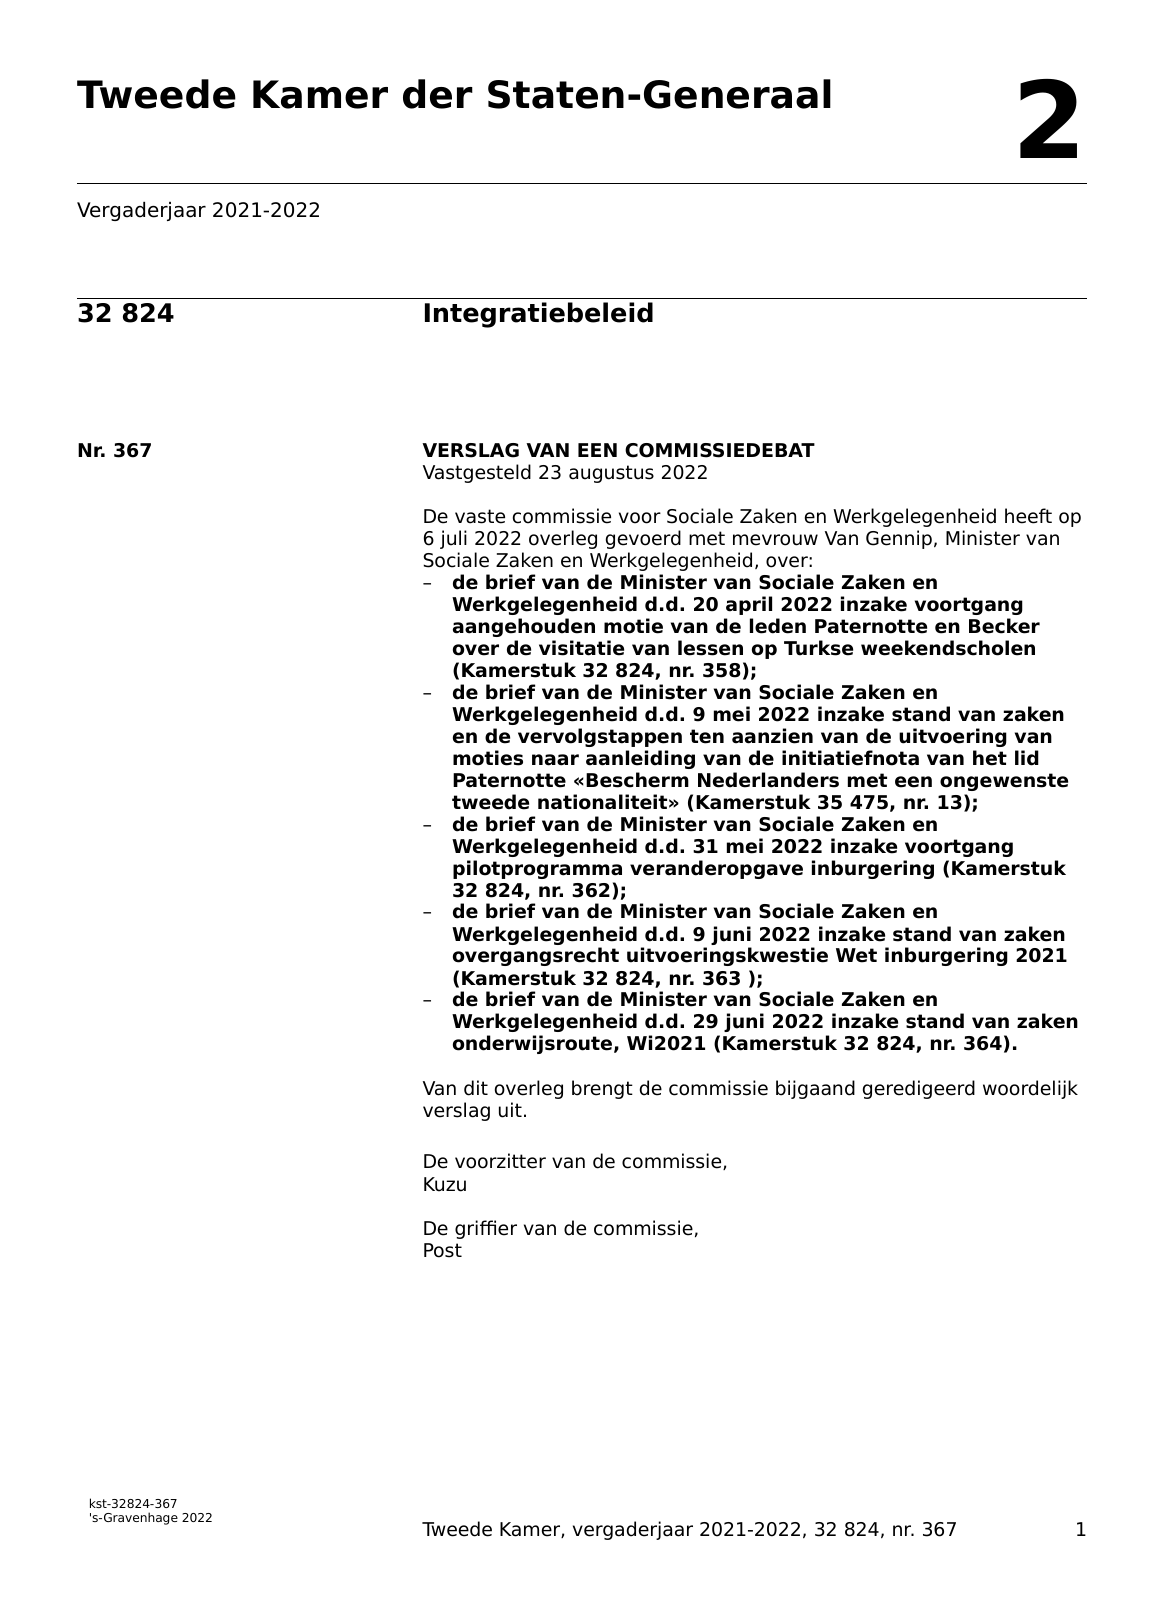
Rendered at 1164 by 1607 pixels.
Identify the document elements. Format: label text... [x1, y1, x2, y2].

text – de brief van de Minister van Sociale Zaken en Werkgelegenheid d.d. 20 april 2022 inzake voortgang aangehouden motie van de leden Paternotte en Becker over de visitatie van lessen op Turkse weekendscholen (Kamerstuk 32 824, nr. 358); [422, 572, 1087, 682]
subtitle 32 824 Integratiebeleid [77, 299, 1087, 329]
table_header 2 [886, 59, 1087, 183]
text – de brief van de Minister van Sociale Zaken en Werkgelegenheid d.d. 9 juni 2022 inzake stand van zaken overgangsrecht uitvoeringskwestie Wet inburgering 2021 (Kamerstuk 32 824, nr. 363 ); [422, 901, 1087, 989]
text De vaste commissie voor Sociale Zaken en Werkgelegenheid heeft op 6 juli 2022 overleg gevoerd met mevrouw Van Gennip, Minister van Sociale Zaken en Werkgelegenheid, over: [422, 506, 1087, 572]
table_cell Vergaderjaar 2021-2022 [77, 184, 1087, 298]
text kst-32824-367 [88, 1497, 323, 1511]
text Vastgesteld 23 augustus 2022 [422, 462, 1087, 484]
text – de brief van de Minister van Sociale Zaken en Werkgelegenheid d.d. 9 mei 2022 inzake stand van zaken en de vervolgstappen ten aanzien van de uitvoering van moties naar aanleiding van de initiatiefnota van het lid Paternotte «Bescherm Nederlanders met een ongewenste tweede nationaliteit» (Kamerstuk 35 475, nr. 13); [422, 682, 1087, 813]
text – de brief van de Minister van Sociale Zaken en Werkgelegenheid d.d. 31 mei 2022 inzake voortgang pilotprogramma veranderopgave inburgering (Kamerstuk 32 824, nr. 362); [422, 813, 1087, 901]
subtitle Nr. 367 VERSLAG VAN EEN COMMISSIEDEBAT [77, 440, 1087, 462]
text De griffier van de commissie, Post [422, 1218, 1087, 1262]
table_header Tweede Kamer der Staten-Generaal [77, 59, 886, 183]
text 's-Gravenhage 2022 [88, 1511, 323, 1525]
text Van dit overleg brengt de commissie bijgaand geredigeerd woordelijk verslag uit. [422, 1077, 1087, 1121]
text De voorzitter van de commissie, Kuzu [422, 1151, 1087, 1195]
text – de brief van de Minister van Sociale Zaken en Werkgelegenheid d.d. 29 juni 2022 inzake stand van zaken onderwijsroute, Wi2021 (Kamerstuk 32 824, nr. 364). [422, 989, 1087, 1055]
